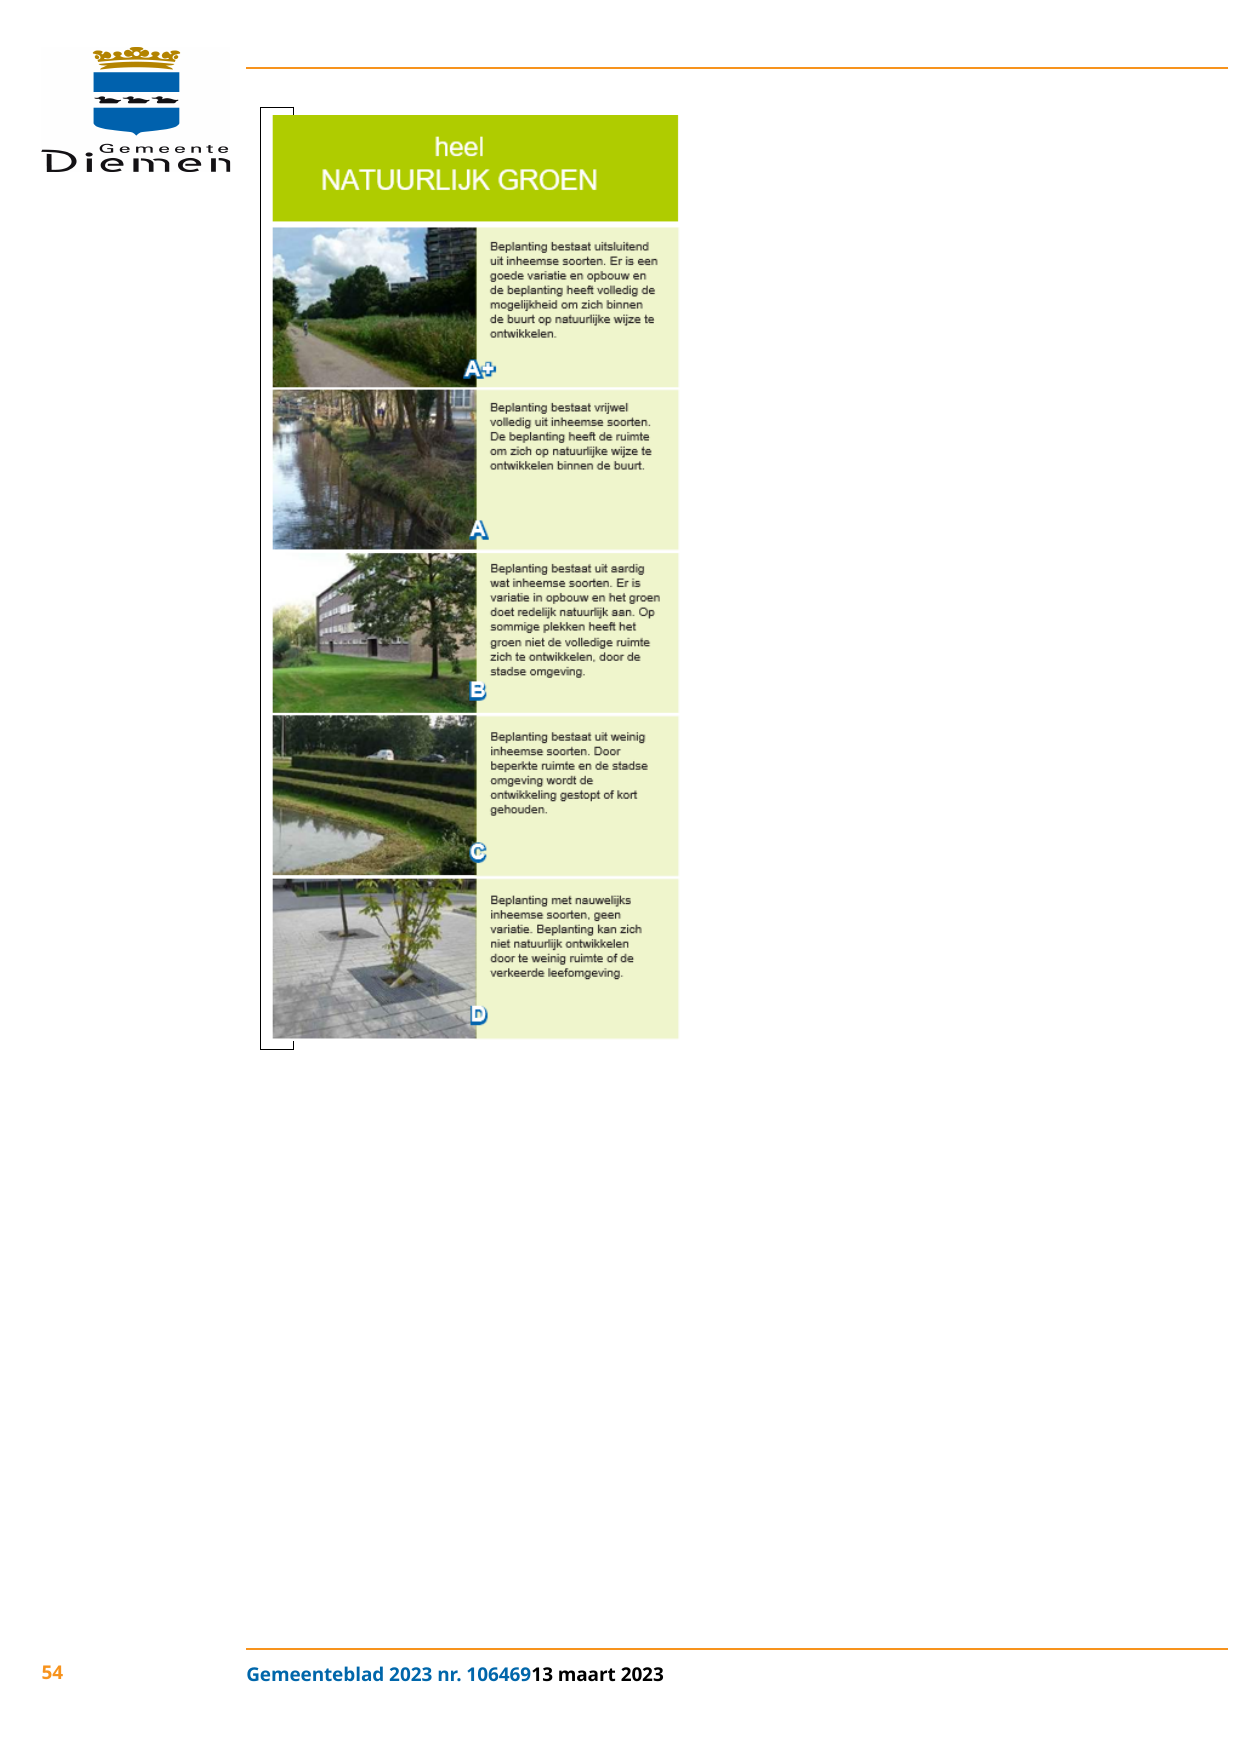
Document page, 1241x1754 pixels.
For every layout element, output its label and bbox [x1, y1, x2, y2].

picture [41, 47, 231, 172]
picture [268, 115, 683, 1041]
